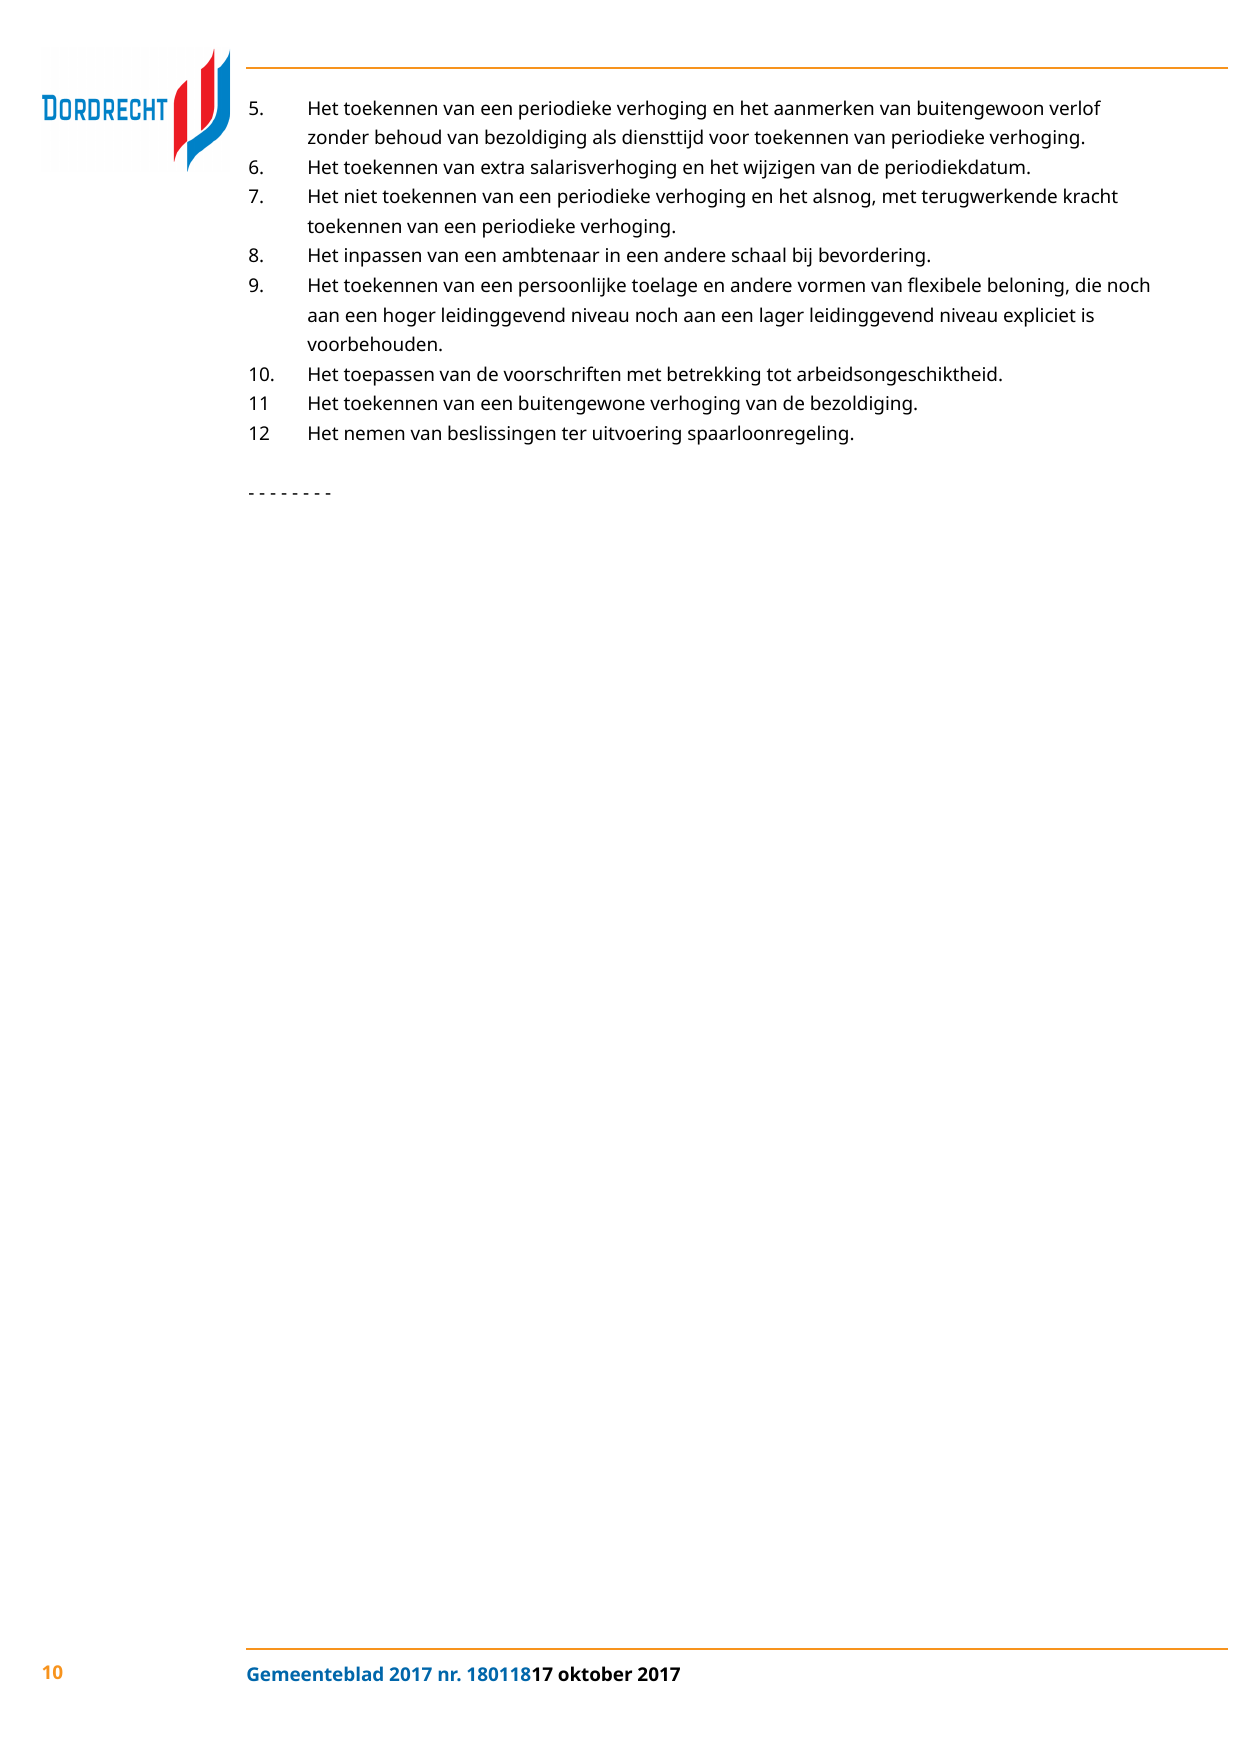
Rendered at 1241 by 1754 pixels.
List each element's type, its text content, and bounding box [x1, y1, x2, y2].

list Het niet toekennen van een periodieke verhoging en het alsnog, met terugwerkende kracht toekennen van een periodieke verhoging. [248, 183, 1152, 239]
list Het toekennen van een buitengewone verhoging van de bezoldiging. [248, 391, 1152, 416]
list Het toekennen van extra salarisverhoging en het wijzigen van de periodiekdatum. [248, 154, 1152, 180]
text - - - - - - - - [248, 479, 1152, 505]
list Het toepassen van de voorschriften met betrekking tot arbeidsongeschiktheid. [248, 361, 1152, 387]
list Het inpassen van een ambtenaar in een andere schaal bij bevordering. [248, 243, 1152, 268]
list Het toekennen van een periodieke verhoging en het aanmerken van buitengewoon verlof zonder behoud van bezoldiging als diensttijd voor toekennen van periodieke verhoging. [248, 95, 1152, 150]
picture [41, 47, 231, 172]
list Het nemen van beslissingen ter uitvoering spaarloonregeling. [248, 420, 1152, 446]
list Het toekennen van een persoonlijke toelage en andere vormen van flexibele beloning, die noch aan een hoger leidinggevend niveau noch aan een lager leidinggevend niveau expliciet is voorbehouden. [248, 272, 1152, 357]
